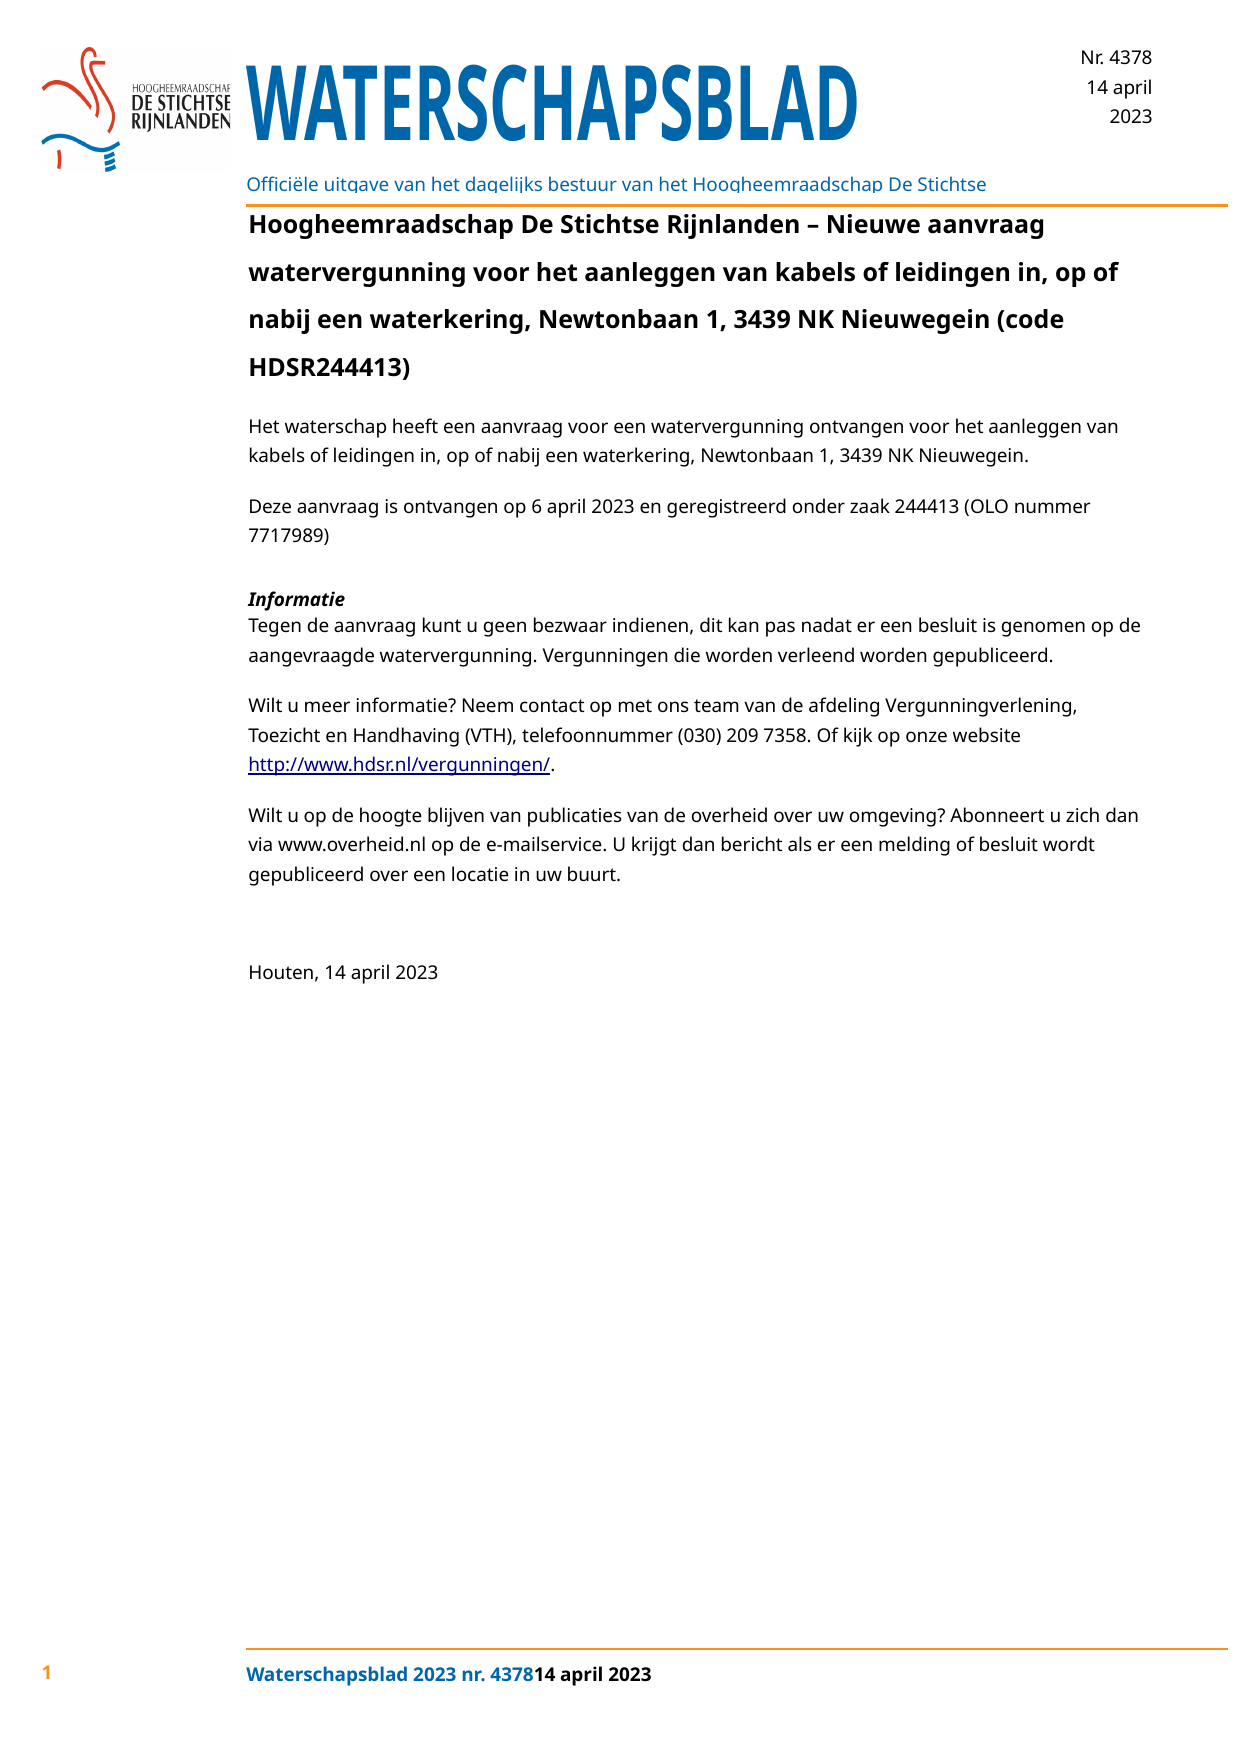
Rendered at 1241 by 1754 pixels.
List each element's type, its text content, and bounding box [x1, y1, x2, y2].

text Tegen de aanvraag kunt u geen bezwaar indienen, dit kan pas nadat er een besluit is genomen op de aangevraagde watervergunning. Vergunningen die worden verleend worden gepubliceerd. [248, 612, 1152, 668]
text Hoogheemraadschap De Stichtse Rijnlanden – Nieuwe aanvraag watervergunning voor het aanleggen van kabels of leidingen in, op of nabij een waterkering, Newtonbaan 1, 3439 NK Nieuwegein (code HDSR244413) [248, 207, 1152, 384]
text Wilt u meer informatie? Neem contact op met ons team van de afdeling Vergunningverlening, Toezicht en Handhaving (VTH), telefoonnummer (030) 209 7358. Of kijk op onze website http://www.hdsr.nl/vergunningen/. [248, 692, 1152, 777]
text Wilt u op de hoogte blijven van publicaties van de overheid over uw omgeving? Abonneert u zich dan via www.overheid.nl op de e-mailservice. U krijgt dan bericht als er een melding of besluit wordt gepubliceerd over een locatie in uw buurt. [248, 802, 1152, 887]
text Deze aanvraag is ontvangen op 6 april 2023 en geregistreerd onder zaak 244413 (OLO nummer 7717989) [248, 493, 1152, 548]
text Houten, 14 april 2023 [248, 959, 1152, 985]
text Het waterschap heeft een aanvraag voor een watervergunning ontvangen voor het aanleggen van kabels of leidingen in, op of nabij een waterkering, Newtonbaan 1, 3439 NK Nieuwegein. [248, 413, 1152, 468]
picture [41, 47, 231, 172]
text Informatie [248, 587, 1152, 612]
